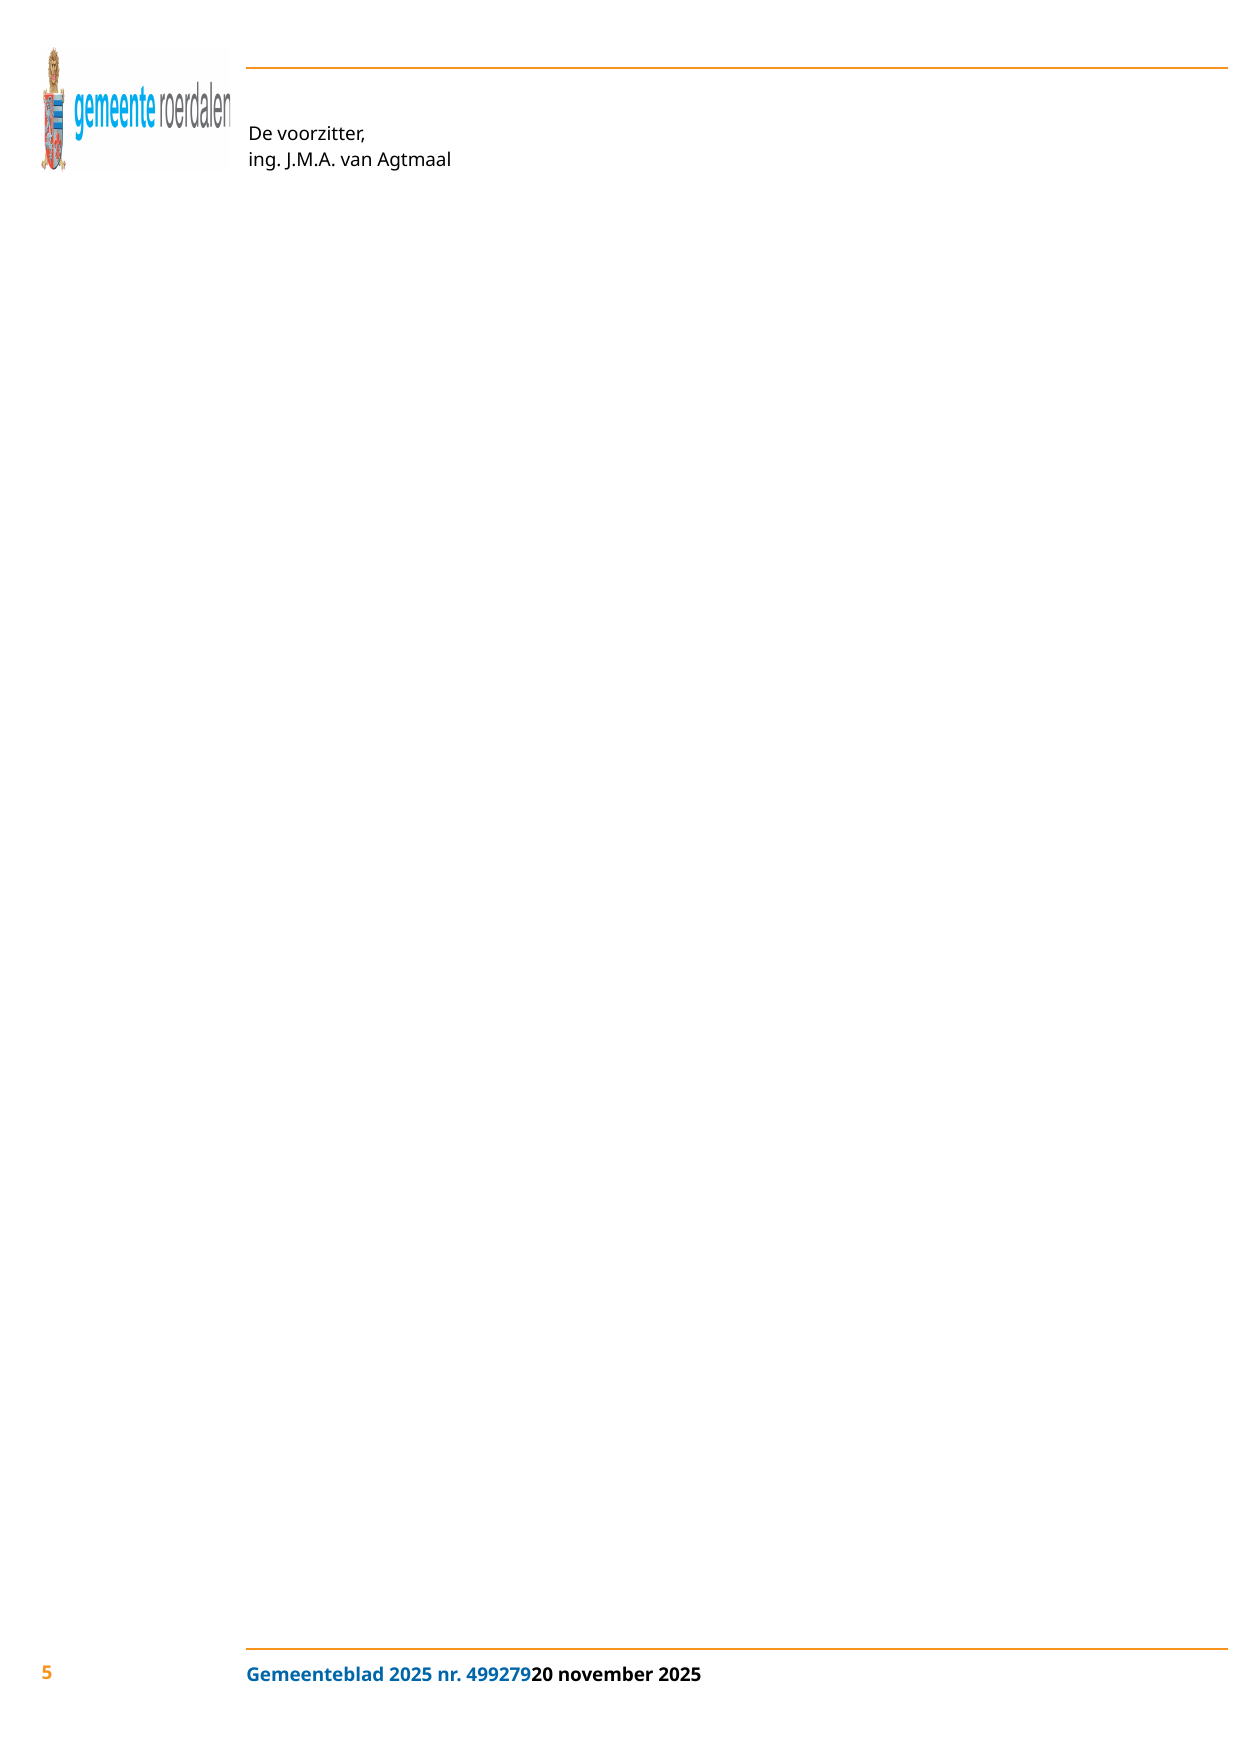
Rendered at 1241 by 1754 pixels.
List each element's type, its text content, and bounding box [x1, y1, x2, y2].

text De voorzitter, [248, 121, 1152, 146]
picture [41, 47, 231, 172]
text ing. J.M.A. van Agtmaal [248, 146, 1152, 172]
